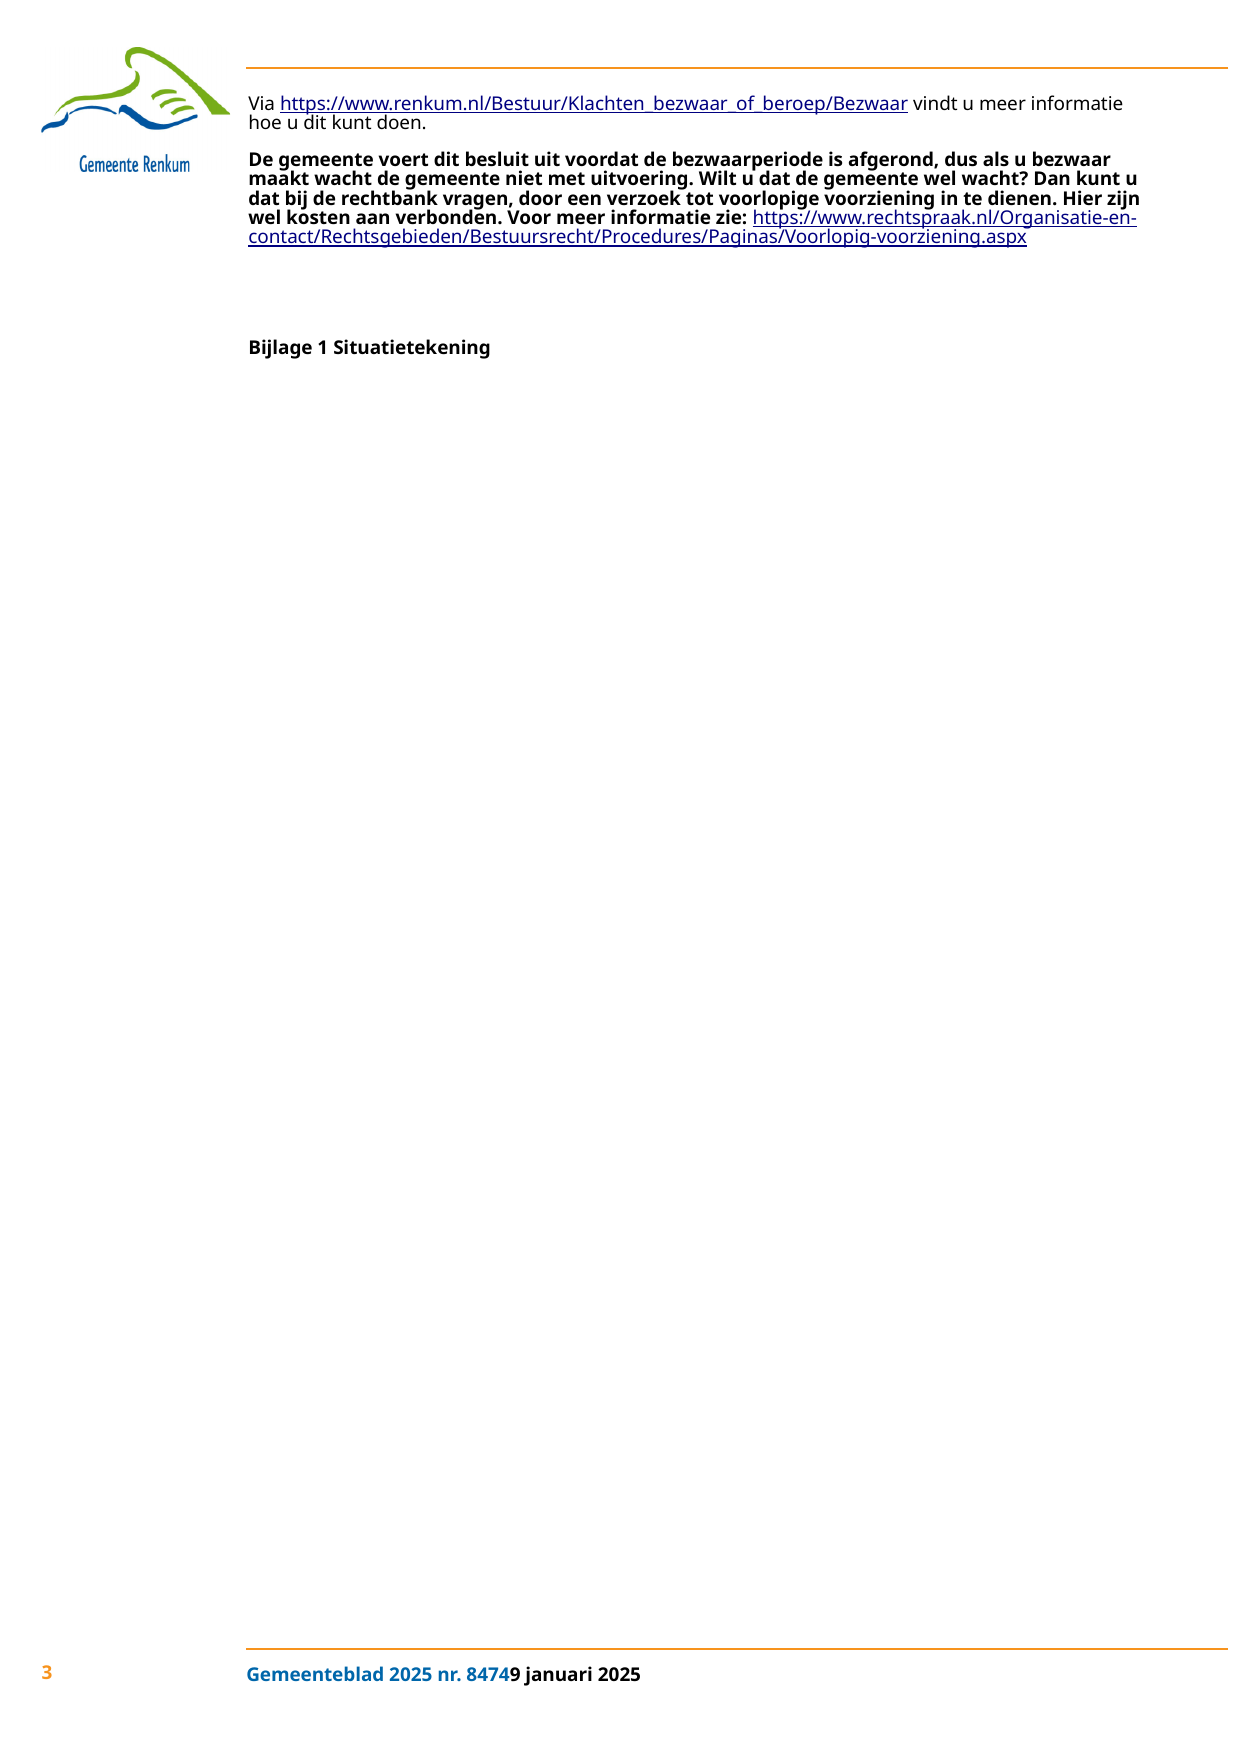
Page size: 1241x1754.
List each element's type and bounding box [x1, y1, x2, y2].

picture [41, 47, 231, 172]
